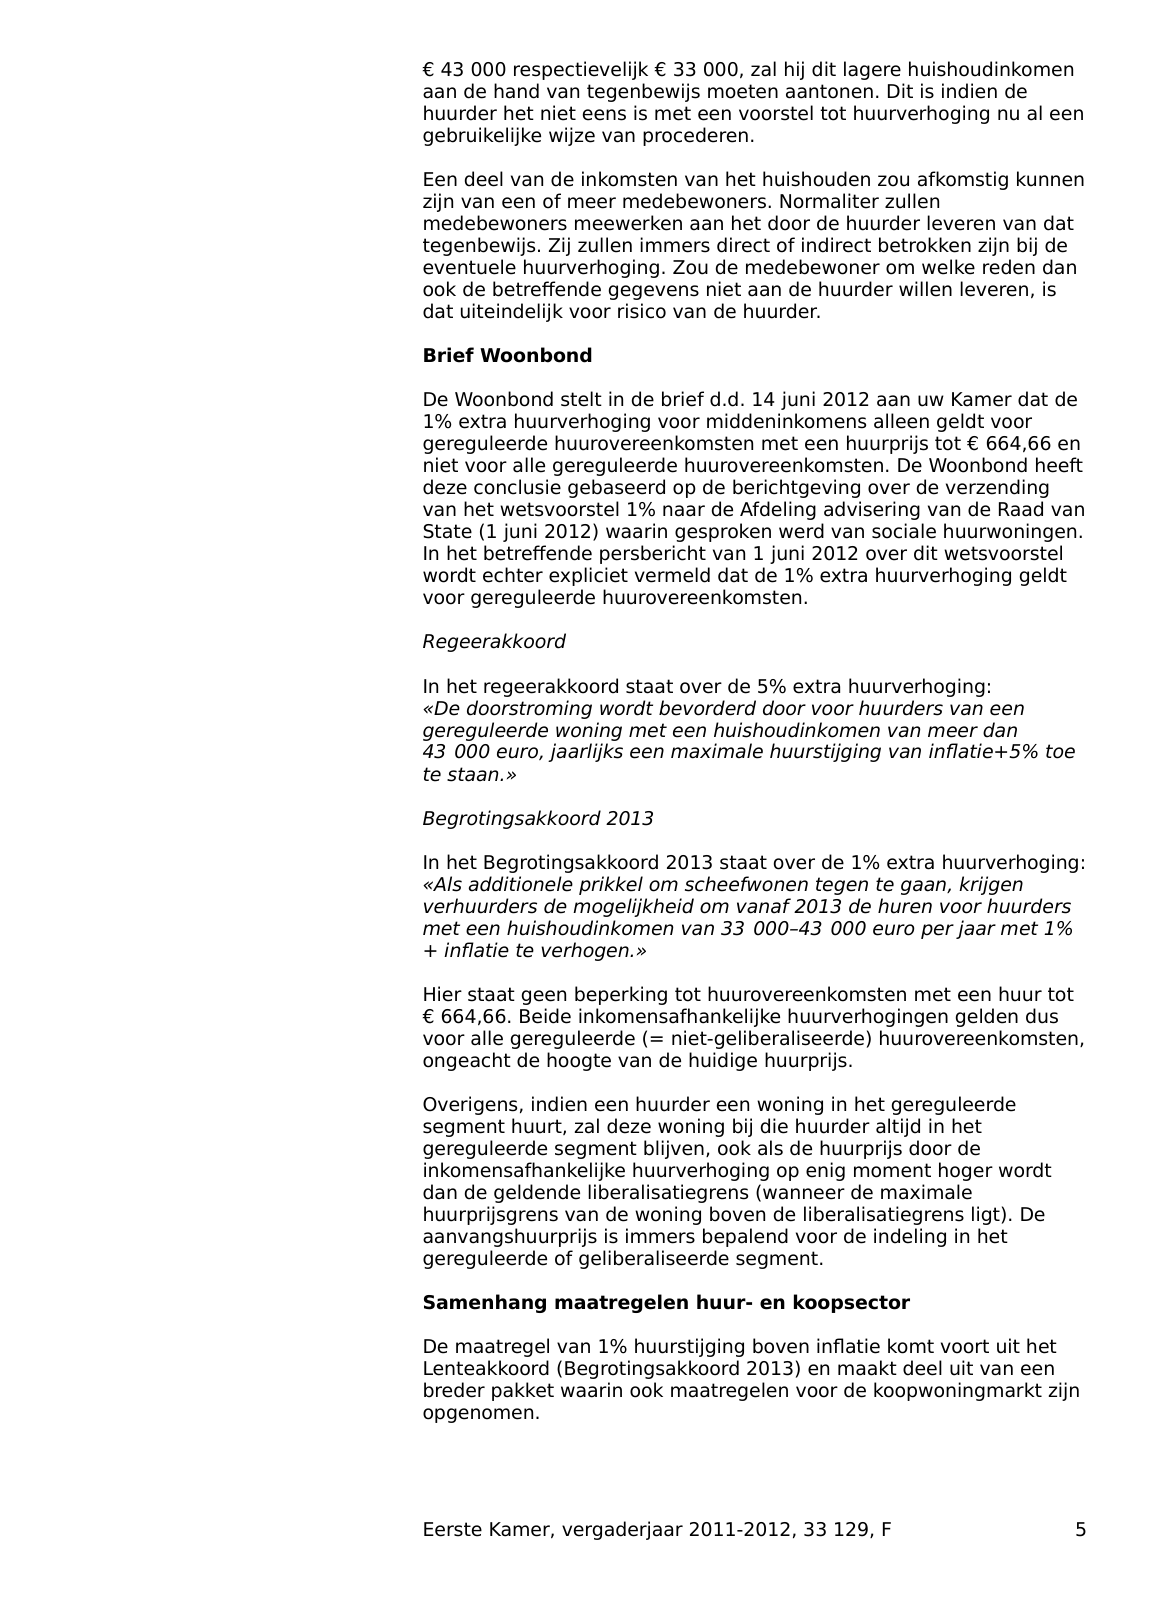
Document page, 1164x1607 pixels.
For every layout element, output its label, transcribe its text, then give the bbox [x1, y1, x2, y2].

subtitle Begrotingsakkoord 2013 [422, 808, 1087, 829]
text De Woonbond stelt in de brief d.d. 14 juni 2012 aan uw Kamer dat de 1% extra huurverhoging voor middeninkomens alleen geldt voor gereguleerde huurovereenkomsten met een huurprijs tot € 664,66 en niet voor alle gereguleerde huurovereenkomsten. De Woonbond heeft deze conclusie gebaseerd op de berichtgeving over de verzending van het wetsvoorstel 1% naar de Afdeling advisering van de Raad van State (1 juni 2012) waarin gesproken werd van sociale huurwoningen. In het betreffende persbericht van 1 juni 2012 over dit wetsvoorstel wordt echter expliciet vermeld dat de 1% extra huurverhoging geldt voor gereguleerde huurovereenkomsten. [422, 389, 1087, 609]
text € 43 000 respectievelijk € 33 000, zal hij dit lagere huishoudinkomen aan de hand van tegenbewijs moeten aantonen. Dit is indien de huurder het niet eens is met een voorstel tot huurverhoging nu al een gebruikelijke wijze van procederen. [422, 59, 1087, 147]
text Overigens, indien een huurder een woning in het gereguleerde segment huurt, zal deze woning bij die huurder altijd in het gereguleerde segment blijven, ook als de huurprijs door de inkomensafhankelijke huurverhoging op enig moment hoger wordt dan de geldende liberalisatiegrens (wanneer de maximale huurprijsgrens van de woning boven de liberalisatiegrens ligt). De aanvangshuurprijs is immers bepalend voor de indeling in het gereguleerde of geliberaliseerde segment. [422, 1094, 1087, 1270]
subtitle Brief Woonbond [422, 345, 1087, 367]
text In het Begrotingsakkoord 2013 staat over de 1% extra huurverhoging: [422, 852, 1087, 874]
text In het regeerakkoord staat over de 5% extra huurverhoging: [422, 676, 1087, 697]
text «Als additionele prikkel om scheefwonen tegen te gaan, krijgen verhuurders de mogelijkheid om vanaf 2013 de huren voor huurders met een huishoudinkomen van 33 000–43 000 euro per jaar met 1% + inflatie te verhogen.» [422, 874, 1087, 962]
text «De doorstroming wordt bevorderd door voor huurders van een gereguleerde woning met een huishoudinkomen van meer dan 43 000 euro, jaarlijks een maximale huurstijging van inflatie+5% toe te staan.» [422, 697, 1087, 785]
text De maatregel van 1% huurstijging boven inflatie komt voort uit het Lenteakkoord (Begrotingsakkoord 2013) en maakt deel uit van een breder pakket waarin ook maatregelen voor de koopwoningmarkt zijn opgenomen. [422, 1336, 1087, 1424]
subtitle Regeerakkoord [422, 631, 1087, 653]
text Hier staat geen beperking tot huurovereenkomsten met een huur tot € 664,66. Beide inkomensafhankelijke huurverhogingen gelden dus voor alle gereguleerde (= niet-geliberaliseerde) huurovereenkomsten, ongeacht de hoogte van de huidige huurprijs. [422, 984, 1087, 1072]
subtitle Samenhang maatregelen huur- en koopsector [422, 1292, 1087, 1314]
text Een deel van de inkomsten van het huishouden zou afkomstig kunnen zijn van een of meer medebewoners. Normaliter zullen medebewoners meewerken aan het door de huurder leveren van dat tegenbewijs. Zij zullen immers direct of indirect betrokken zijn bij de eventuele huurverhoging. Zou de medebewoner om welke reden dan ook de betreffende gegevens niet aan de huurder willen leveren, is dat uiteindelijk voor risico van de huurder. [422, 169, 1087, 323]
